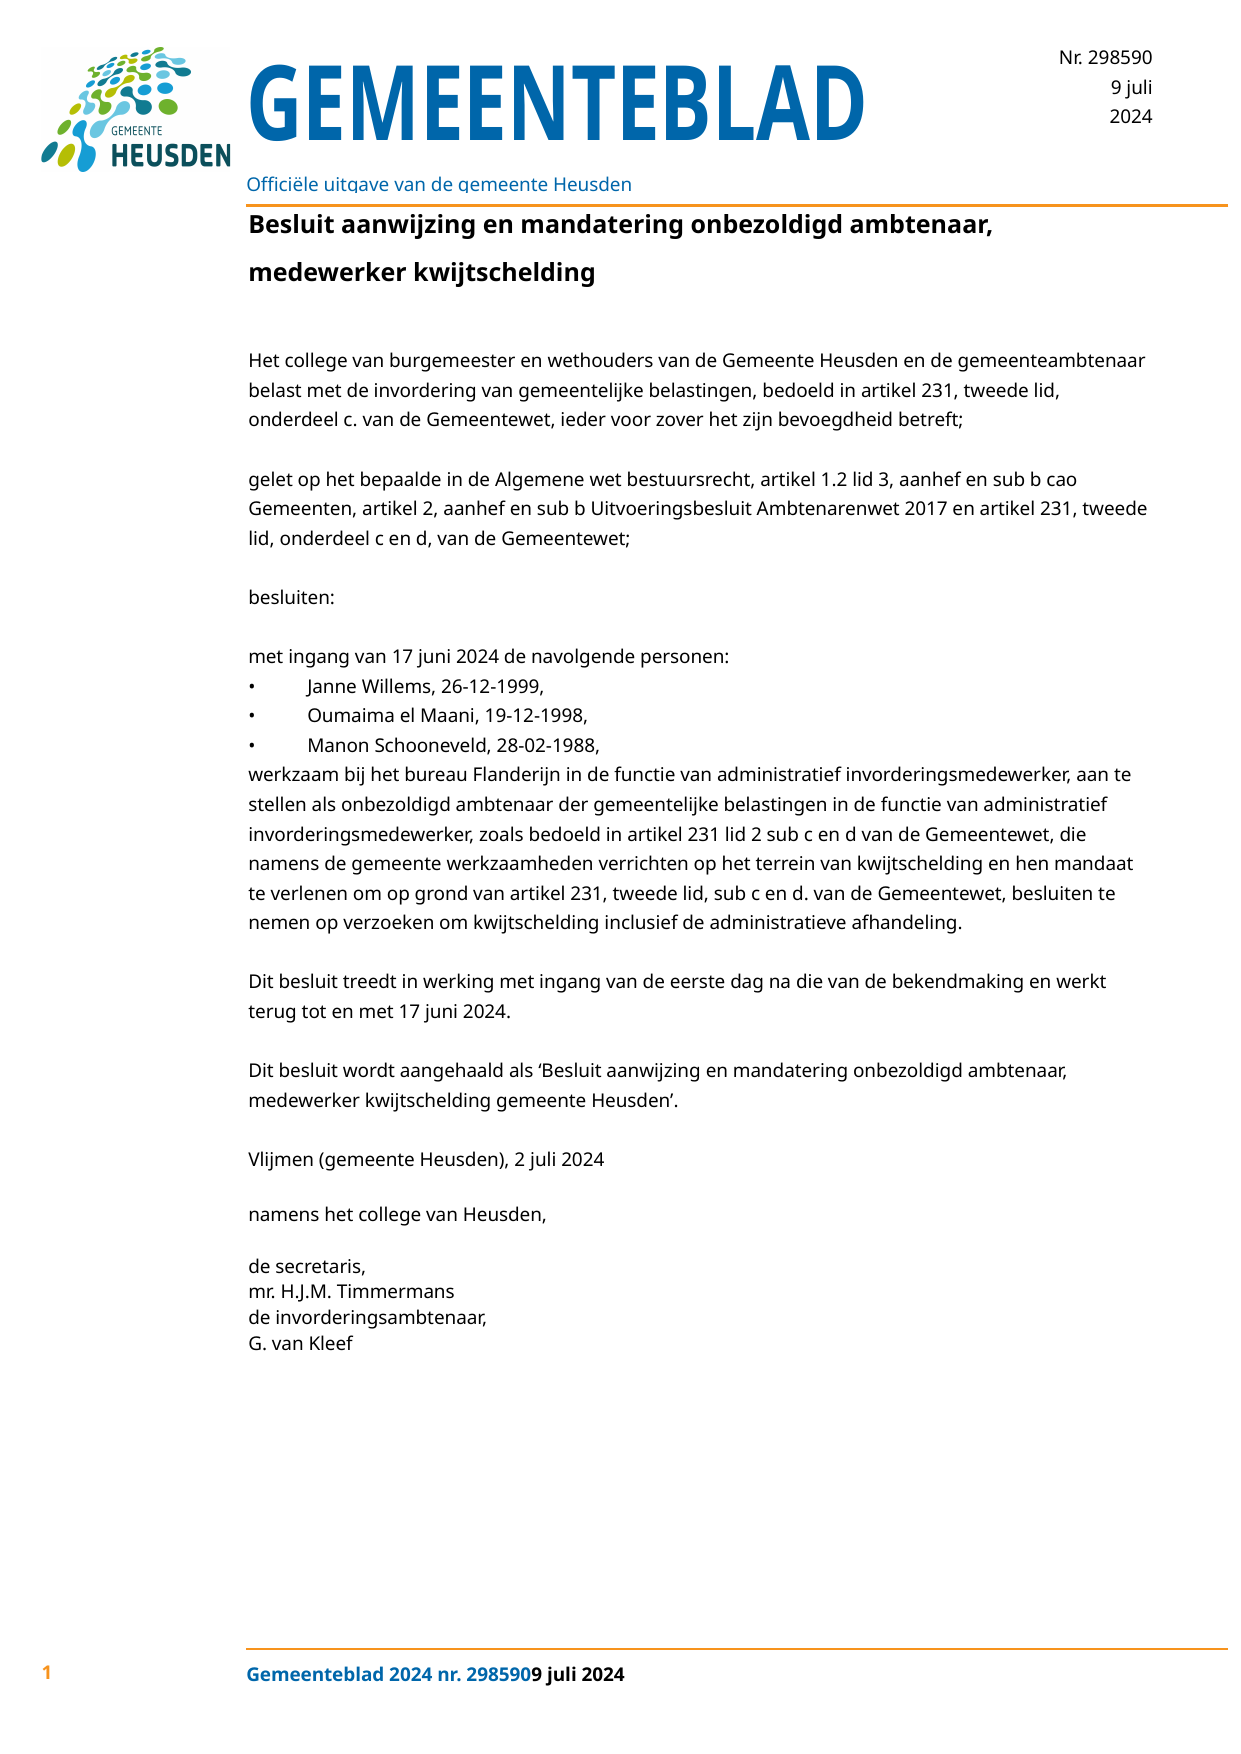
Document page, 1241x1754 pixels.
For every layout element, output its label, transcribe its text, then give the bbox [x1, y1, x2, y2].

text met ingang van 17 juni 2024 de navolgende personen: [248, 643, 1152, 669]
text Dit besluit wordt aangehaald als ‘Besluit aanwijzing en mandatering onbezoldigd ambtenaar, medewerker kwijtschelding gemeente Heusden’. [248, 1057, 1152, 1113]
text werkzaam bij het bureau Flanderijn in de functie van administratief invorderingsmedewerker, aan te stellen als onbezoldigd ambtenaar der gemeentelijke belastingen in de functie van administratief invorderingsmedewerker, zoals bedoeld in artikel 231 lid 2 sub c en d van de Gemeentewet, die namens de gemeente werkzaamheden verrichten op het terrein van kwijtschelding en hen mandaat te verlenen om op grond van artikel 231, tweede lid, sub c en d. van de Gemeentewet, besluiten te nemen op verzoeken om kwijtschelding inclusief de administratieve afhandeling. [248, 762, 1152, 935]
text besluiten: [248, 584, 1152, 610]
list Oumaima el Maani, 19-12-1998, [248, 702, 1152, 728]
text de invorderingsambtenaar, [248, 1304, 1152, 1330]
list Manon Schooneveld, 28-02-1988, [248, 732, 1152, 758]
text Het college van burgemeester en wethouders van de Gemeente Heusden en de gemeenteambtenaar belast met de invordering van gemeentelijke belastingen, bedoeld in artikel 231, tweede lid, onderdeel c. van de Gemeentewet, ieder voor zover het zijn bevoegdheid betreft; [248, 347, 1152, 432]
text G. van Kleef [248, 1330, 1152, 1356]
text Besluit aanwijzing en mandatering onbezoldigd ambtenaar, medewerker kwijtschelding [248, 207, 1152, 288]
text Vlijmen (gemeente Heusden), 2 juli 2024 [248, 1146, 1152, 1172]
text de secretaris, [248, 1253, 1152, 1279]
picture [41, 47, 231, 172]
list Janne Willems, 26-12-1999, [248, 673, 1152, 699]
text Dit besluit treedt in werking met ingang van de eerste dag na die van de bekendmaking en werkt terug tot en met 17 juni 2024. [248, 969, 1152, 1024]
text mr. H.J.M. Timmermans [248, 1279, 1152, 1304]
text gelet op het bepaalde in de Algemene wet bestuursrecht, artikel 1.2 lid 3, aanhef en sub b cao Gemeenten, artikel 2, aanhef en sub b Uitvoeringsbesluit Ambtenarenwet 2017 en artikel 231, tweede lid, onderdeel c en d, van de Gemeentewet; [248, 466, 1152, 551]
text namens het college van Heusden, [248, 1202, 1152, 1227]
